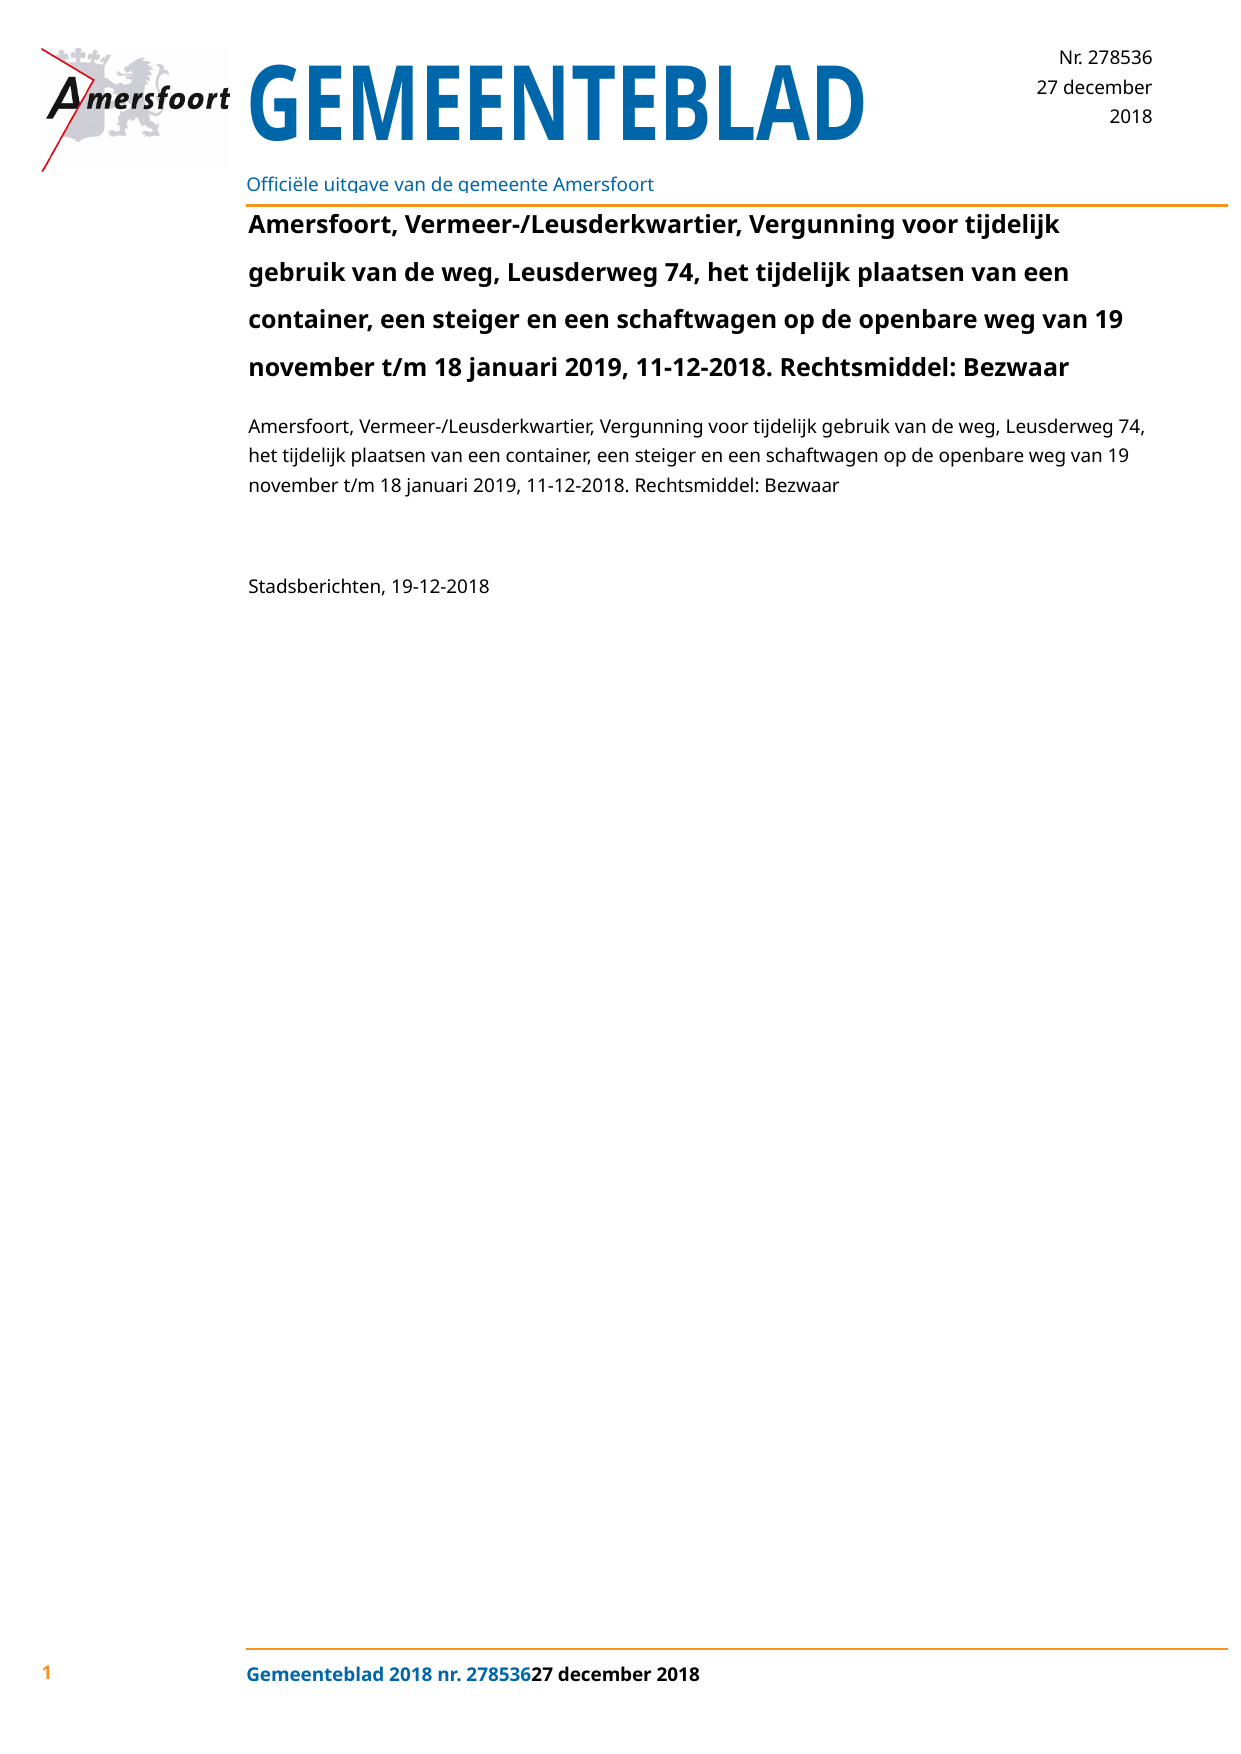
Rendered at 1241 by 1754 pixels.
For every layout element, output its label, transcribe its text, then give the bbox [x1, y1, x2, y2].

text Stadsberichten, 19-12-2018 [248, 573, 1152, 599]
text Amersfoort, Vermeer-/Leusderkwartier, Vergunning voor tijdelijk gebruik van de weg, Leusderweg 74, het tijdelijk plaatsen van een container, een steiger en een schaftwagen op de openbare weg van 19 november t/m 18 januari 2019, 11-12-2018. Rechtsmiddel: Bezwaar [248, 413, 1152, 498]
text Amersfoort, Vermeer-/Leusderkwartier, Vergunning voor tijdelijk gebruik van de weg, Leusderweg 74, het tijdelijk plaatsen van een container, een steiger en een schaftwagen op de openbare weg van 19 november t/m 18 januari 2019, 11-12-2018. Rechtsmiddel: Bezwaar [248, 207, 1152, 384]
picture [41, 47, 231, 172]
